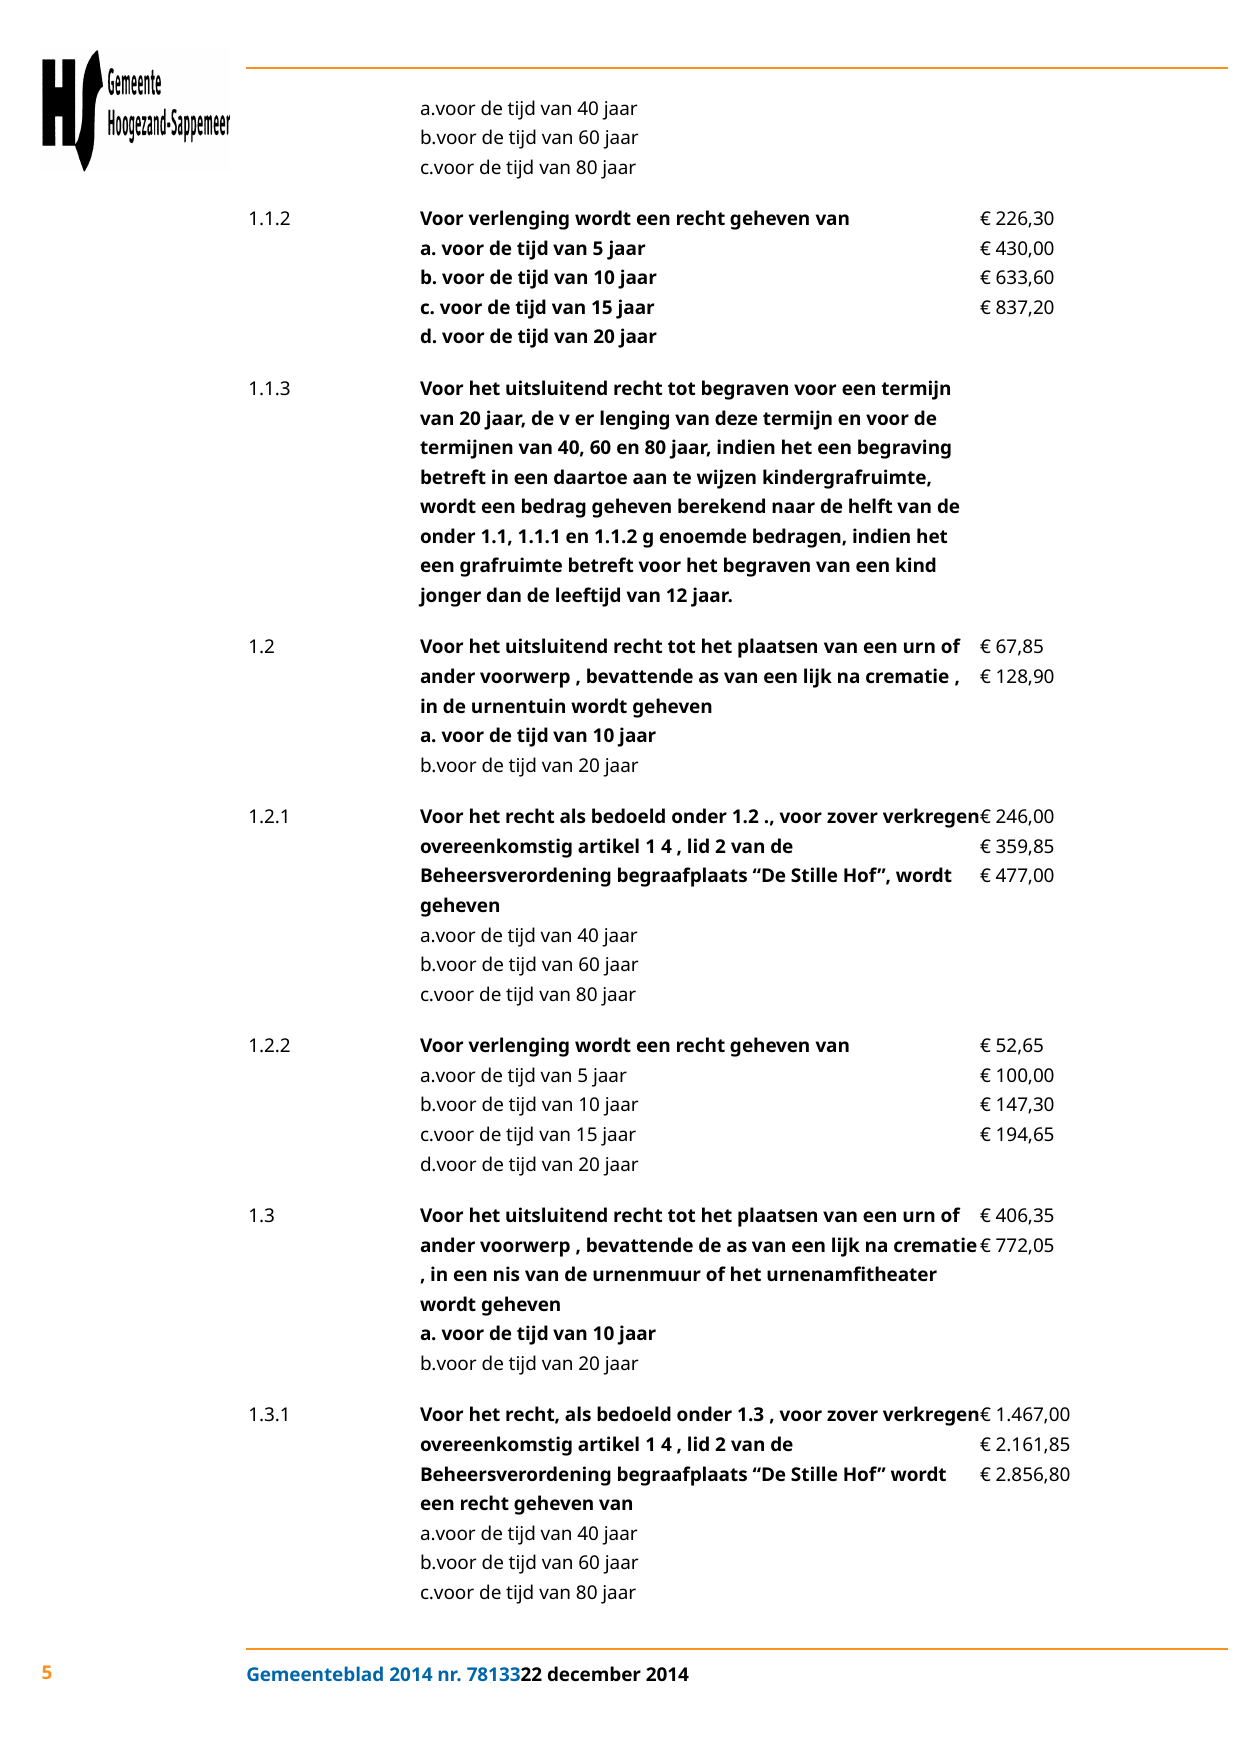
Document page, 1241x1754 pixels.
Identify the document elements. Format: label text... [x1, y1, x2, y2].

table_cell [980, 1376, 1152, 1402]
table_cell [420, 1007, 980, 1032]
table_cell Voor het recht als bedoeld onder 1.2 ., voor zover verkregen overeenkomstig artikel 1 4 , lid 2 van de Beheersverordening begraafplaats “De Stille Hof”, wordt geheven a.voor de tijd van 40 jaar b.voor de tijd van 60 jaar c.voor de tijd van 80 jaar [420, 804, 980, 1007]
table_cell Voor het uitsluitend recht tot het plaatsen van een urn of ander voorwerp , bevattende de as van een lijk na crematie , in een nis van de urnenmuur of het urnenamfitheater wordt geheven a. voor de tijd van 10 jaar b.voor de tijd van 20 jaar [420, 1202, 980, 1376]
table_cell [248, 778, 420, 803]
table_cell [248, 608, 420, 634]
table_cell € 226,30 € 430,00 € 633,60 € 837,20 [980, 205, 1152, 349]
table_cell [248, 1376, 420, 1402]
table_cell [980, 778, 1152, 803]
table_cell 1.3.1 [248, 1402, 420, 1605]
table_cell € 1.467,00 € 2.161,85 € 2.856,80 [980, 1402, 1152, 1605]
table_cell [420, 608, 980, 634]
table_cell [980, 608, 1152, 634]
table_cell € 52,65 € 100,00 € 147,30 € 194,65 [980, 1033, 1152, 1177]
table_cell Voor het uitsluitend recht tot begraven voor een termijn van 20 jaar, de v er lenging van deze termijn en voor de termijnen van 40, 60 en 80 jaar, indien het een begraving betreft in een daartoe aan te wijzen kindergrafruimte, wordt een bedrag geheven berekend naar de helft van de onder 1.1, 1.1.1 en 1.1.2 g enoemde bedragen, indien het een grafruimte betreft voor het begraven van een kind jonger dan de leeftijd van 12 jaar. [420, 375, 980, 608]
table_cell € 406,35 € 772,05 [980, 1202, 1152, 1376]
table_cell Voor verlenging wordt een recht geheven van a.voor de tijd van 5 jaar b.voor de tijd van 10 jaar c.voor de tijd van 15 jaar d.voor de tijd van 20 jaar [420, 1033, 980, 1177]
table_cell [248, 1177, 420, 1202]
table_cell Voor het recht, als bedoeld onder 1.3 , voor zover verkregen overeenkomstig artikel 1 4 , lid 2 van de Beheersverordening begraafplaats “De Stille Hof” wordt een recht geheven van a.voor de tijd van 40 jaar b.voor de tijd van 60 jaar c.voor de tijd van 80 jaar [420, 1402, 980, 1605]
table_cell [248, 1007, 420, 1032]
table_cell [420, 180, 980, 205]
table_cell [248, 350, 420, 375]
table_cell [420, 1376, 980, 1402]
table_cell [420, 778, 980, 803]
table_cell a.voor de tijd van 40 jaar b.voor de tijd van 60 jaar c.voor de tijd van 80 jaar [420, 95, 980, 180]
picture [41, 47, 231, 172]
table_cell [420, 350, 980, 375]
table_cell 1.1.3 [248, 375, 420, 608]
table_cell Voor het uitsluitend recht tot het plaatsen van een urn of ander voorwerp , bevattende as van een lijk na crematie , in de urnentuin wordt geheven a. voor de tijd van 10 jaar b.voor de tijd van 20 jaar [420, 634, 980, 778]
table_cell 1.3 [248, 1202, 420, 1376]
table_cell € 246,00 € 359,85 € 477,00 [980, 804, 1152, 1007]
table_cell [420, 1177, 980, 1202]
table_cell [980, 1007, 1152, 1032]
table_cell [980, 95, 1152, 180]
table_cell [980, 180, 1152, 205]
table_cell [980, 375, 1152, 608]
table_cell [980, 350, 1152, 375]
table_cell € 67,85 € 128,90 [980, 634, 1152, 778]
table_cell [248, 95, 420, 180]
table_cell 1.1.2 [248, 205, 420, 349]
table_cell 1.2 [248, 634, 420, 778]
table_cell 1.2.1 [248, 804, 420, 1007]
table_cell [980, 1177, 1152, 1202]
table_cell 1.2.2 [248, 1033, 420, 1177]
table_cell Voor verlenging wordt een recht geheven van a. voor de tijd van 5 jaar b. voor de tijd van 10 jaar c. voor de tijd van 15 jaar d. voor de tijd van 20 jaar [420, 205, 980, 349]
table_cell [248, 180, 420, 205]
